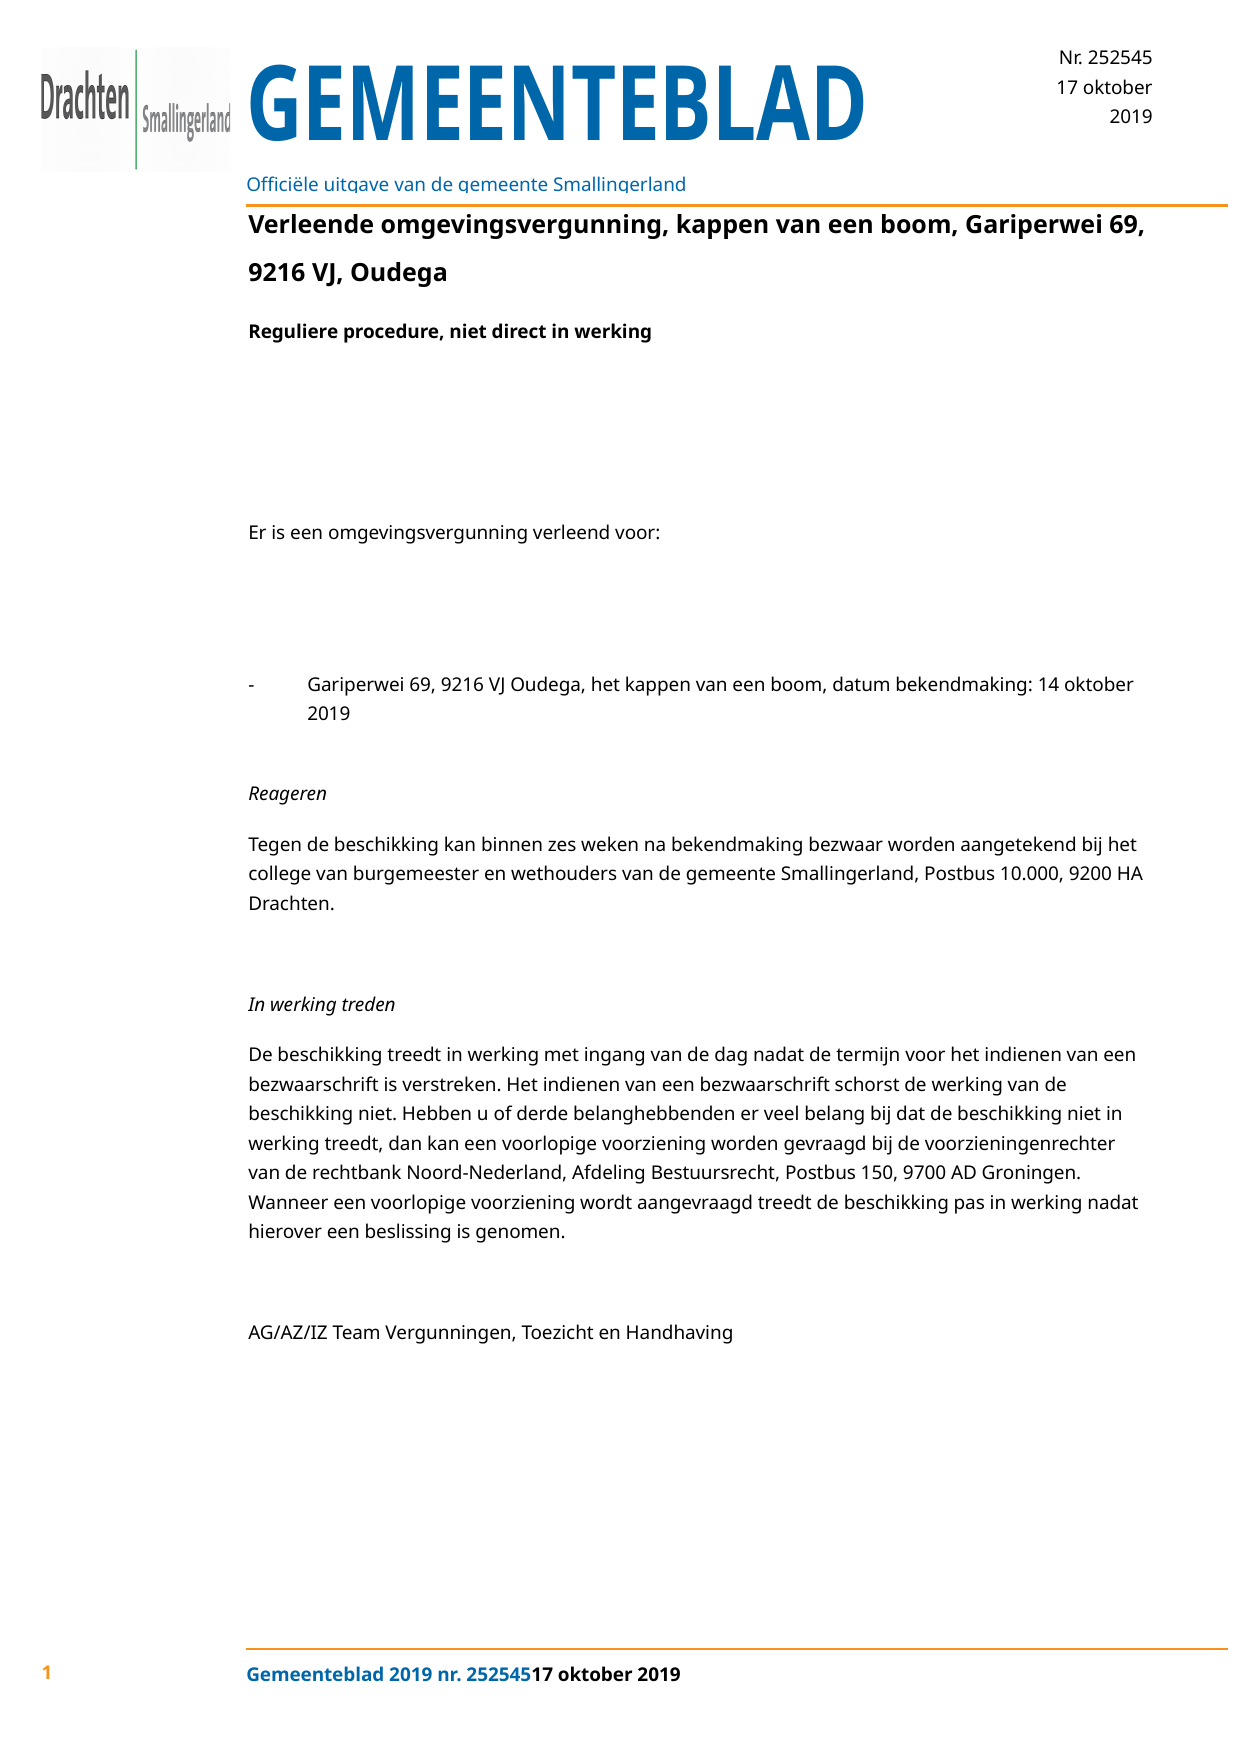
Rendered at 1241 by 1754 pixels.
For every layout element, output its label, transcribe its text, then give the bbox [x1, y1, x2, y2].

text Er is een omgevingsvergunning verleend voor: [248, 519, 1152, 545]
text Verleende omgevingsvergunning, kappen van een boom, Gariperwei 69, 9216 VJ, Oudega [248, 207, 1152, 288]
picture [41, 47, 231, 172]
text Reageren [248, 780, 1152, 806]
list Gariperwei 69, 9216 VJ Oudega, het kappen van een boom, datum bekendmaking: 14 oktober 2019 [248, 671, 1152, 726]
text De beschikking treedt in werking met ingang van de dag nadat de termijn voor het indienen van een bezwaarschrift is verstreken. Het indienen van een bezwaarschrift schorst de werking van de beschikking niet. Hebben u of derde belanghebbenden er veel belang bij dat de beschikking niet in werking treedt, dan kan een voorlopige voorziening worden gevraagd bij de voorzieningenrechter van de rechtbank Noord-Nederland, Afdeling Bestuursrecht, Postbus 150, 9700 AD Groningen. Wanneer een voorlopige voorziening wordt aangevraagd treedt de beschikking pas in werking nadat hierover een beslissing is genomen. [248, 1041, 1152, 1244]
text In werking treden [248, 991, 1152, 1017]
text AG/AZ/IZ Team Vergunningen, Toezicht en Handhaving [248, 1319, 1152, 1345]
text Reguliere procedure, niet direct in werking [248, 318, 1152, 344]
text Tegen de beschikking kan binnen zes weken na bekendmaking bezwaar worden aangetekend bij het college van burgemeester en wethouders van de gemeente Smallingerland, Postbus 10.000, 9200 HA Drachten. [248, 831, 1152, 916]
